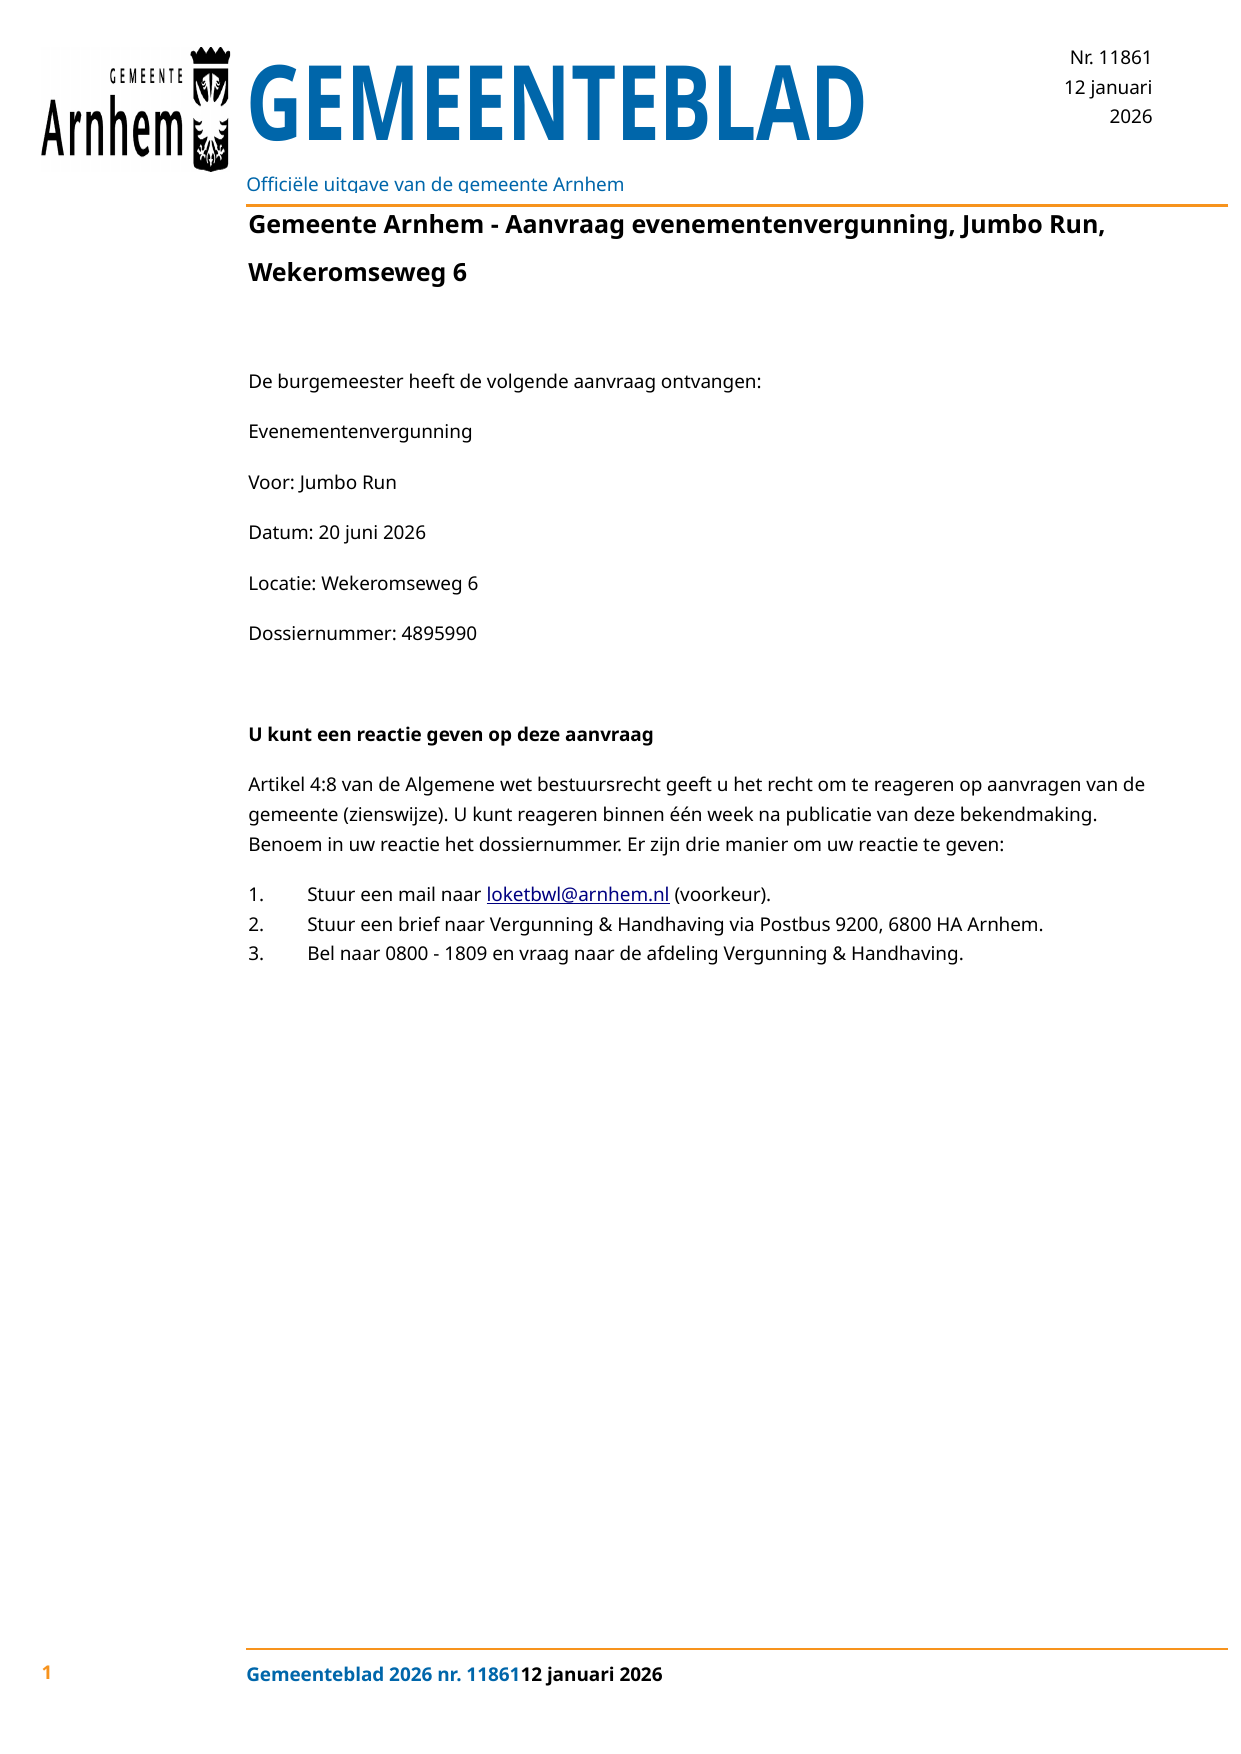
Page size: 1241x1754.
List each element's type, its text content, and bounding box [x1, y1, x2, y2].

text De burgemeester heeft de volgende aanvraag ontvangen: [248, 368, 1152, 394]
picture [41, 47, 231, 172]
list Stuur een mail naar loketbwl@arnhem.nl (voorkeur). [248, 881, 1152, 907]
text U kunt een reactie geven op deze aanvraag [248, 721, 1152, 747]
text Gemeente Arnhem - Aanvraag evenementenvergunning, Jumbo Run, Wekeromseweg 6 [248, 207, 1152, 288]
text Voor: Jumbo Run [248, 469, 1152, 495]
text Evenementenvergunning [248, 419, 1152, 444]
list Stuur een brief naar Vergunning & Handhaving via Postbus 9200, 6800 HA Arnhem. [248, 911, 1152, 937]
text Locatie: Wekeromseweg 6 [248, 570, 1152, 596]
text Datum: 20 juni 2026 [248, 519, 1152, 545]
text Artikel 4:8 van de Algemene wet bestuursrecht geeft u het recht om te reageren op aanvragen van de gemeente (zienswijze). U kunt reageren binnen één week na publicatie van deze bekendmaking. Benoem in uw reactie het dossiernummer. Er zijn drie manier om uw reactie te geven: [248, 772, 1152, 857]
text Dossiernummer: 4895990 [248, 620, 1152, 646]
list Bel naar 0800 - 1809 en vraag naar de afdeling Vergunning & Handhaving. [248, 940, 1152, 966]
